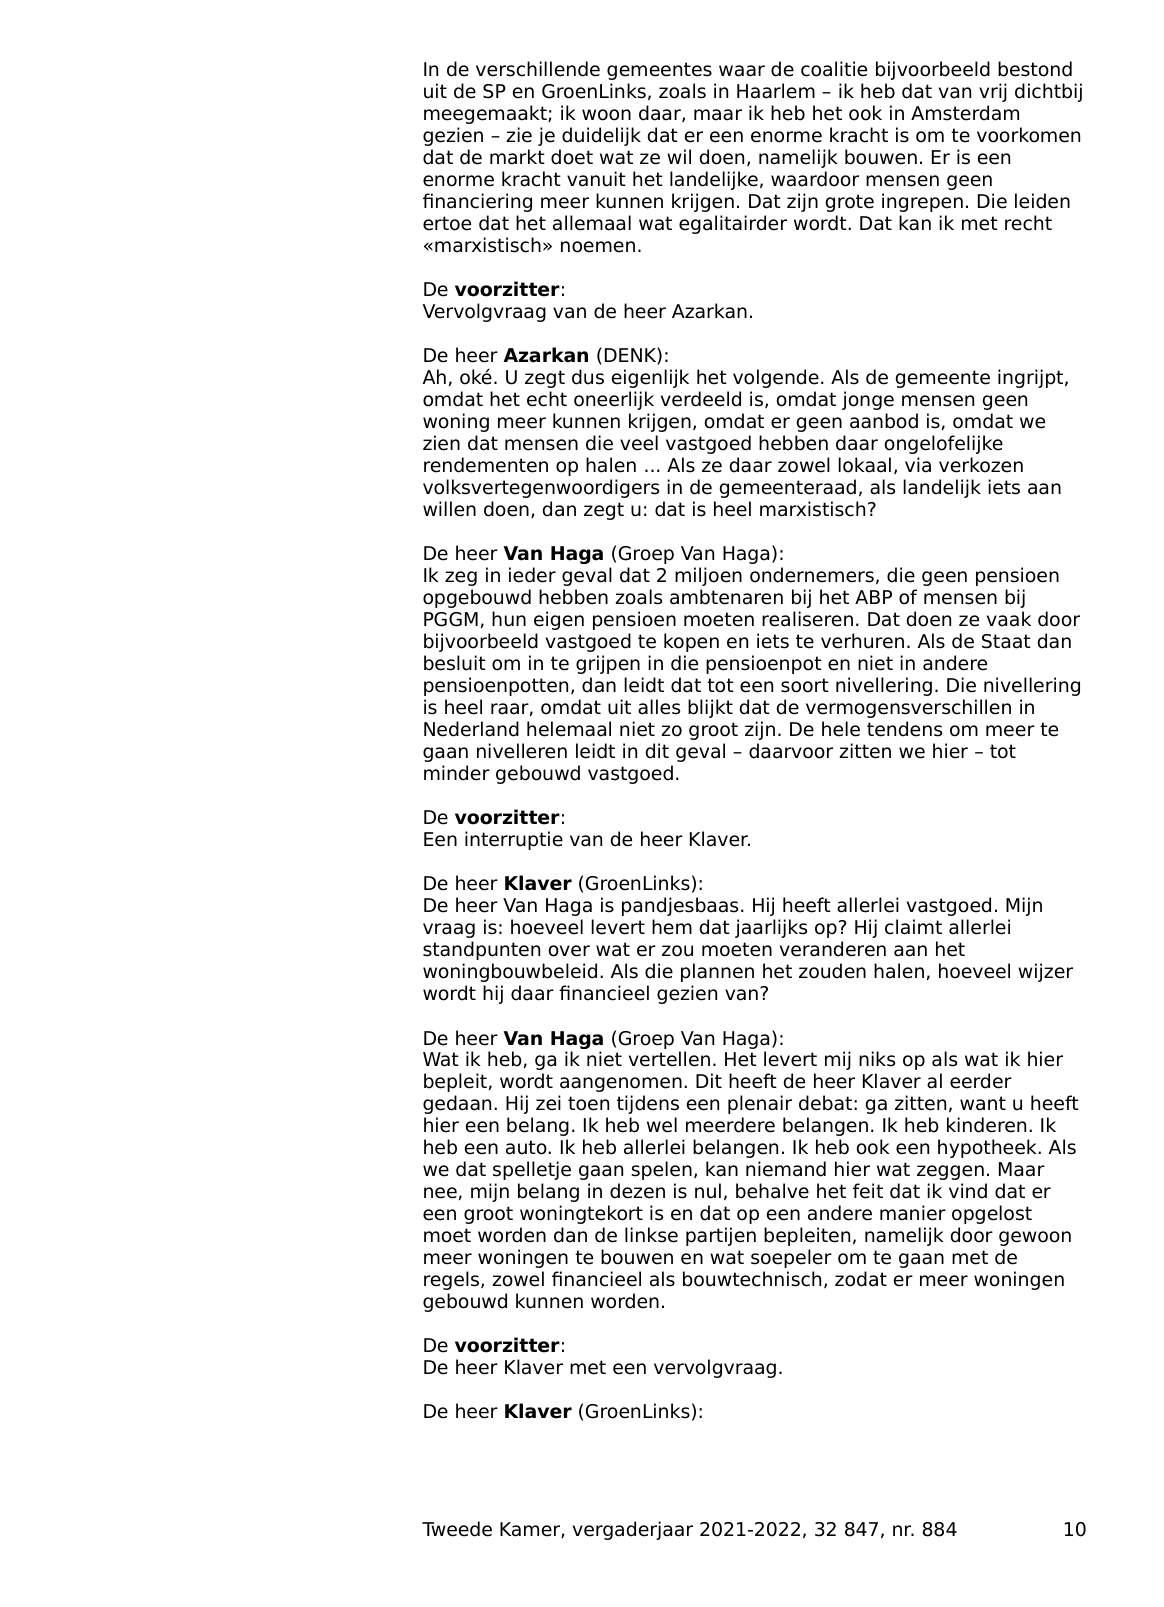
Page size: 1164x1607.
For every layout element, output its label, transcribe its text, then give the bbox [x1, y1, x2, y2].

text Wat ik heb, ga ik niet vertellen. Het levert mij niks op als wat ik hier bepleit, wordt aangenomen. Dit heeft de heer Klaver al eerder gedaan. Hij zei toen tijdens een plenair debat: ga zitten, want u heeft hier een belang. Ik heb wel meerdere belangen. Ik heb kinderen. Ik heb een auto. Ik heb allerlei belangen. Ik heb ook een hypotheek. Als we dat spelletje gaan spelen, kan niemand hier wat zeggen. Maar nee, mijn belang in dezen is nul, behalve het feit dat ik vind dat er een groot woningtekort is en dat op een andere manier opgelost moet worden dan de linkse partijen bepleiten, namelijk door gewoon meer woningen te bouwen en wat soepeler om te gaan met de regels, zowel financieel als bouwtechnisch, zodat er meer woningen gebouwd kunnen worden. [422, 1049, 1087, 1313]
text De heer Van Haga (Groep Van Haga): [422, 1027, 1087, 1049]
text De heer Van Haga (Groep Van Haga): [422, 543, 1087, 565]
text De heer Klaver (GroenLinks): [422, 873, 1087, 895]
text De heer Klaver met een vervolgvraag. [422, 1357, 1087, 1379]
text De voorzitter: [422, 807, 1087, 829]
text Vervolgvraag van de heer Azarkan. [422, 301, 1087, 323]
text Een interruptie van de heer Klaver. [422, 829, 1087, 851]
text De voorzitter: [422, 1335, 1087, 1357]
text De heer Azarkan (DENK): [422, 345, 1087, 367]
text De heer Klaver (GroenLinks): [422, 1401, 1087, 1423]
text De heer Van Haga is pandjesbaas. Hij heeft allerlei vastgoed. Mijn vraag is: hoeveel levert hem dat jaarlijks op? Hij claimt allerlei standpunten over wat er zou moeten veranderen aan het woningbouwbeleid. Als die plannen het zouden halen, hoeveel wijzer wordt hij daar financieel gezien van? [422, 895, 1087, 1005]
text Ah, oké. U zegt dus eigenlijk het volgende. Als de gemeente ingrijpt, omdat het echt oneerlijk verdeeld is, omdat jonge mensen geen woning meer kunnen krijgen, omdat er geen aanbod is, omdat we zien dat mensen die veel vastgoed hebben daar ongelofelijke rendementen op halen ... Als ze daar zowel lokaal, via verkozen volksvertegenwoordigers in de gemeenteraad, als landelijk iets aan willen doen, dan zegt u: dat is heel marxistisch? [422, 367, 1087, 521]
text In de verschillende gemeentes waar de coalitie bijvoorbeeld bestond uit de SP en GroenLinks, zoals in Haarlem – ik heb dat van vrij dichtbij meegemaakt; ik woon daar, maar ik heb het ook in Amsterdam gezien – zie je duidelijk dat er een enorme kracht is om te voorkomen dat de markt doet wat ze wil doen, namelijk bouwen. Er is een enorme kracht vanuit het landelijke, waardoor mensen geen financiering meer kunnen krijgen. Dat zijn grote ingrepen. Die leiden ertoe dat het allemaal wat egalitairder wordt. Dat kan ik met recht «marxistisch» noemen. [422, 59, 1087, 257]
text De voorzitter: [422, 279, 1087, 301]
text Ik zeg in ieder geval dat 2 miljoen ondernemers, die geen pensioen opgebouwd hebben zoals ambtenaren bij het ABP of mensen bij PGGM, hun eigen pensioen moeten realiseren. Dat doen ze vaak door bijvoorbeeld vastgoed te kopen en iets te verhuren. Als de Staat dan besluit om in te grijpen in die pensioenpot en niet in andere pensioenpotten, dan leidt dat tot een soort nivellering. Die nivellering is heel raar, omdat uit alles blijkt dat de vermogensverschillen in Nederland helemaal niet zo groot zijn. De hele tendens om meer te gaan nivelleren leidt in dit geval – daarvoor zitten we hier – tot minder gebouwd vastgoed. [422, 565, 1087, 785]
